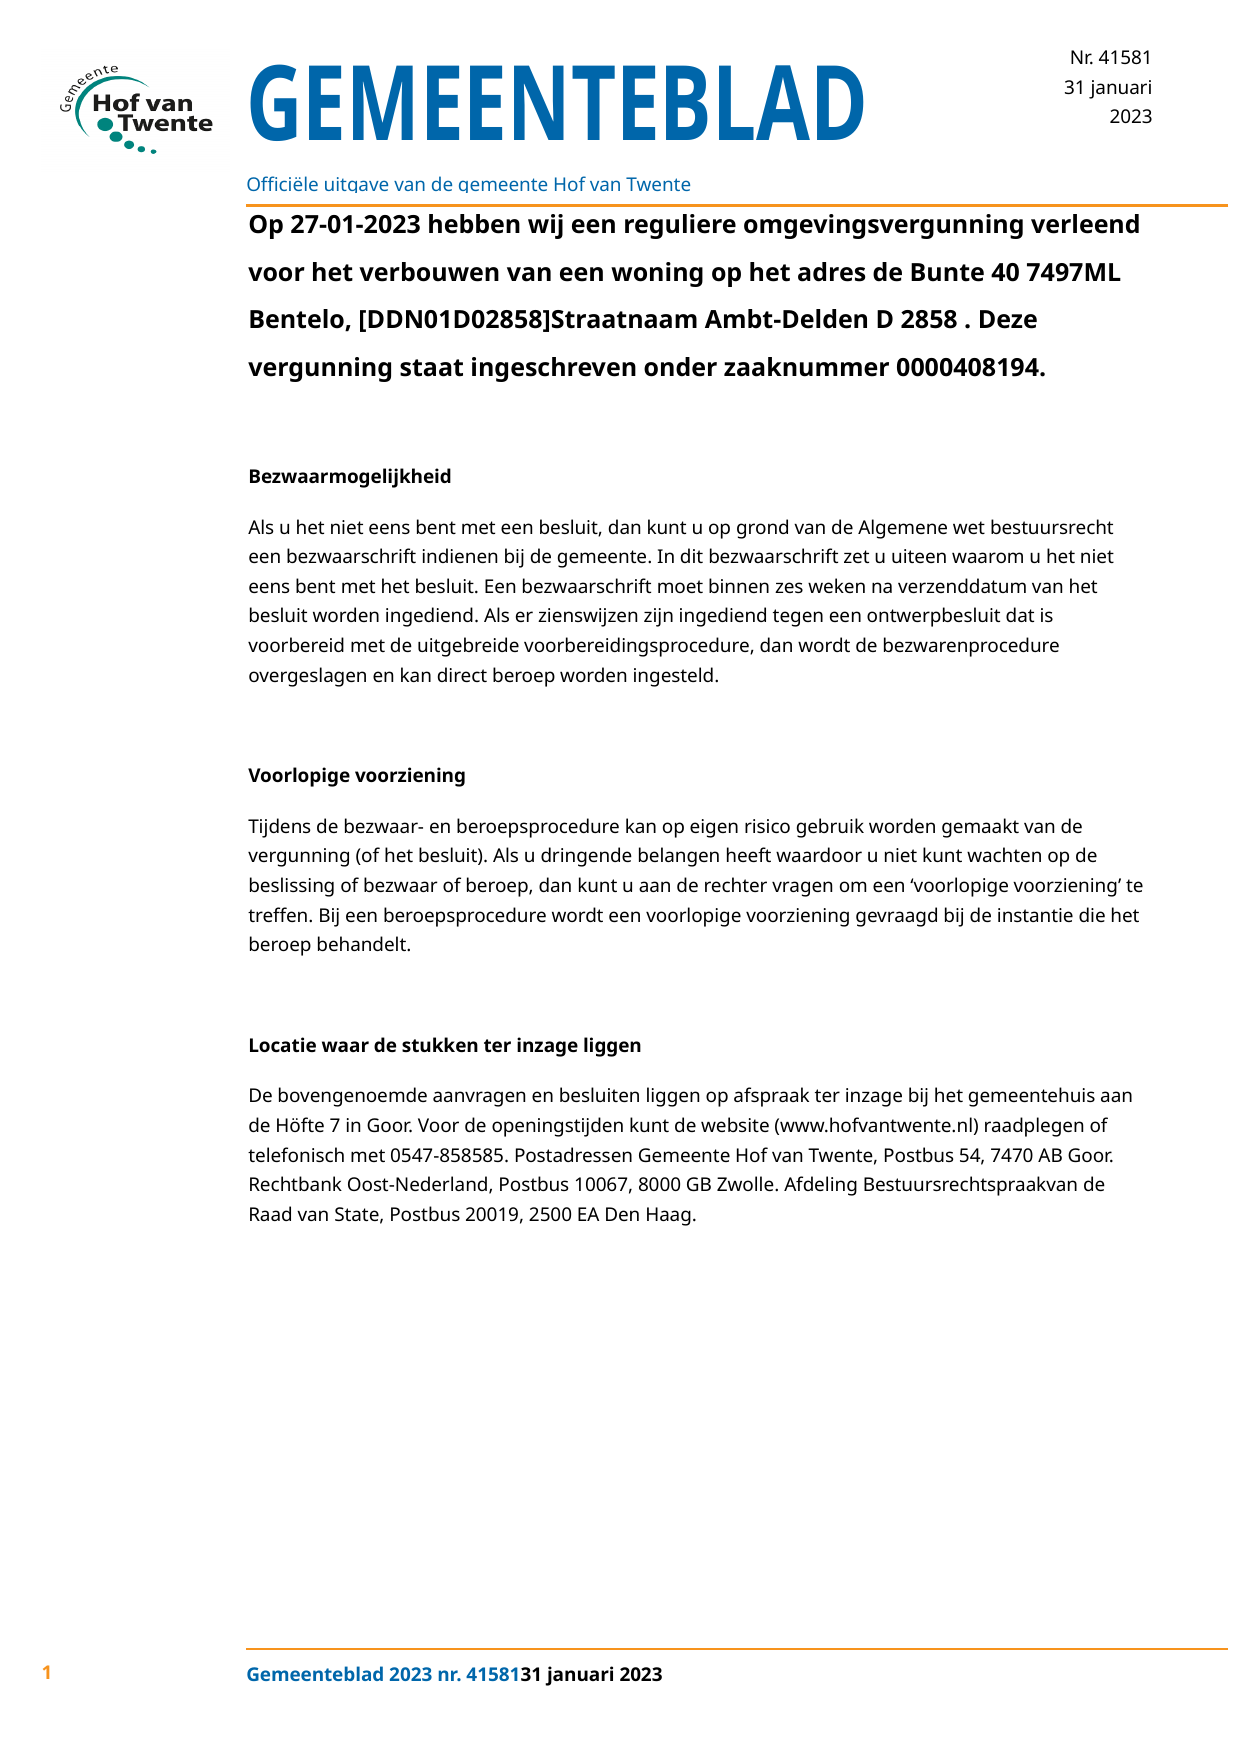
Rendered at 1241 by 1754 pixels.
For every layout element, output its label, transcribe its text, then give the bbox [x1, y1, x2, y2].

text Voorlopige voorziening [248, 763, 1152, 788]
text Op 27-01-2023 hebben wij een reguliere omgevingsvergunning verleend voor het verbouwen van een woning op het adres de Bunte 40 7497ML Bentelo, [DDN01D02858]Straatnaam Ambt-Delden D 2858 . Deze vergunning staat ingeschreven onder zaaknummer 0000408194. [248, 207, 1152, 384]
text De bovengenoemde aanvragen en besluiten liggen op afspraak ter inzage bij het gemeentehuis aan de Höfte 7 in Goor. Voor de openingstijden kunt de website (www.hofvantwente.nl) raadplegen of telefonisch met 0547-858585. Postadressen Gemeente Hof van Twente, Postbus 54, 7470 AB Goor. Rechtbank Oost-Nederland, Postbus 10067, 8000 GB Zwolle. Afdeling Bestuursrechtspraakvan de Raad van State, Postbus 20019, 2500 EA Den Haag. [248, 1083, 1152, 1227]
text Als u het niet eens bent met een besluit, dan kunt u op grond van de Algemene wet bestuursrecht een bezwaarschrift indienen bij de gemeente. In dit bezwaarschrift zet u uiteen waarom u het niet eens bent met het besluit. Een bezwaarschrift moet binnen zes weken na verzenddatum van het besluit worden ingediend. Als er zienswijzen zijn ingediend tegen een ontwerpbesluit dat is voorbereid met de uitgebreide voorbereidingsprocedure, dan wordt de bezwarenprocedure overgeslagen en kan direct beroep worden ingesteld. [248, 514, 1152, 688]
text Bezwaarmogelijkheid [248, 463, 1152, 489]
text Tijdens de bezwaar- en beroepsprocedure kan op eigen risico gebruik worden gemaakt van de vergunning (of het besluit). Als u dringende belangen heeft waardoor u niet kunt wachten op de beslissing of bezwaar of beroep, dan kunt u aan de rechter vragen om een ‘voorlopige voorziening’ te treffen. Bij een beroepsprocedure wordt een voorlopige voorziening gevraagd bij de instantie die het beroep behandelt. [248, 813, 1152, 957]
text Locatie waar de stukken ter inzage liggen [248, 1032, 1152, 1058]
picture [41, 47, 231, 172]
